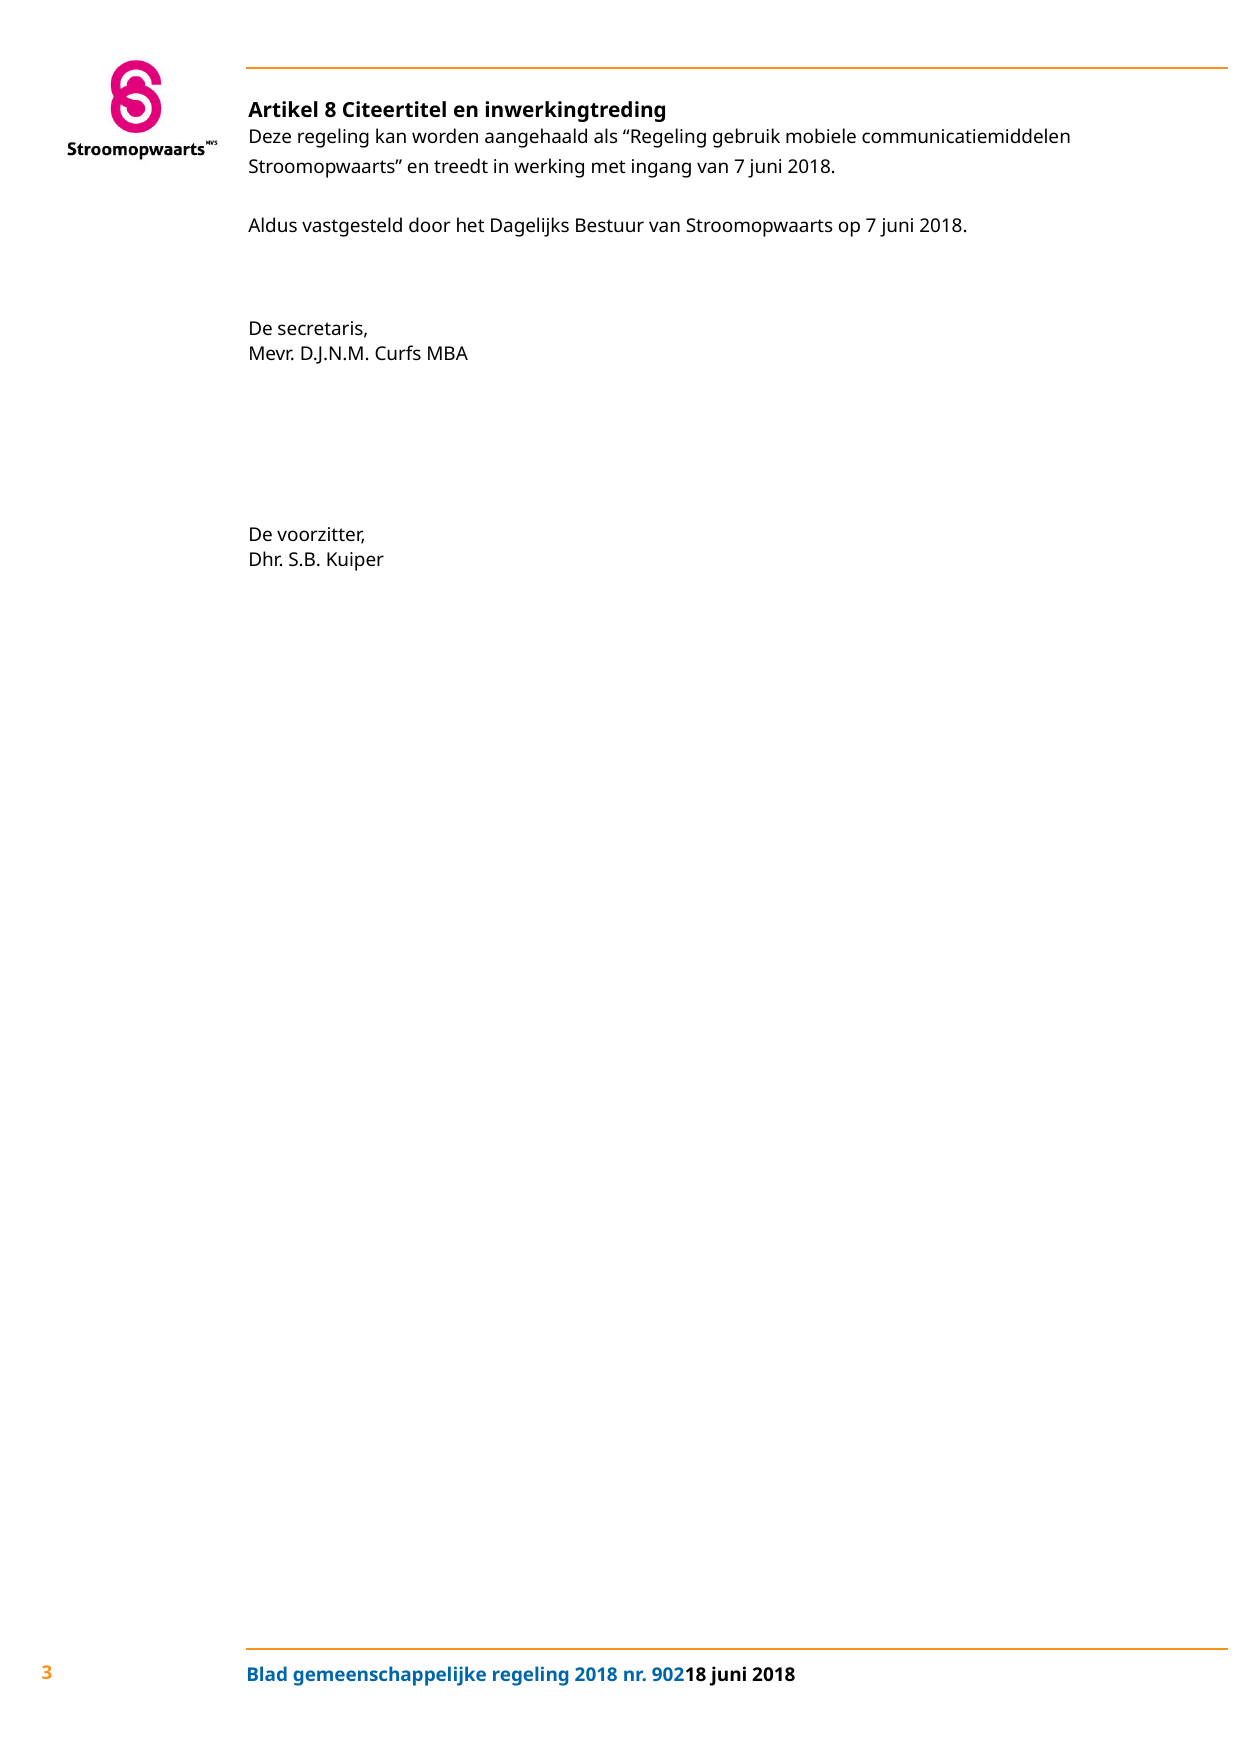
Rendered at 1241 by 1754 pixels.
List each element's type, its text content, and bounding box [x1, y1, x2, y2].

text Mevr. D.J.N.M. Curfs MBA [248, 341, 1152, 366]
text Artikel 8 Citeertitel en inwerkingtreding [248, 95, 1152, 123]
text Aldus vastgesteld door het Dagelijks Bestuur van Stroomopwaarts op 7 juni 2018. [248, 212, 1152, 238]
picture [41, 47, 231, 172]
text De secretaris, [248, 315, 1152, 341]
text Dhr. S.B. Kuiper [248, 546, 1152, 572]
text Deze regeling kan worden aangehaald als “Regeling gebruik mobiele communicatiemiddelen Stroomopwaarts” en treedt in werking met ingang van 7 juni 2018. [248, 123, 1152, 178]
text De voorzitter, [248, 521, 1152, 546]
